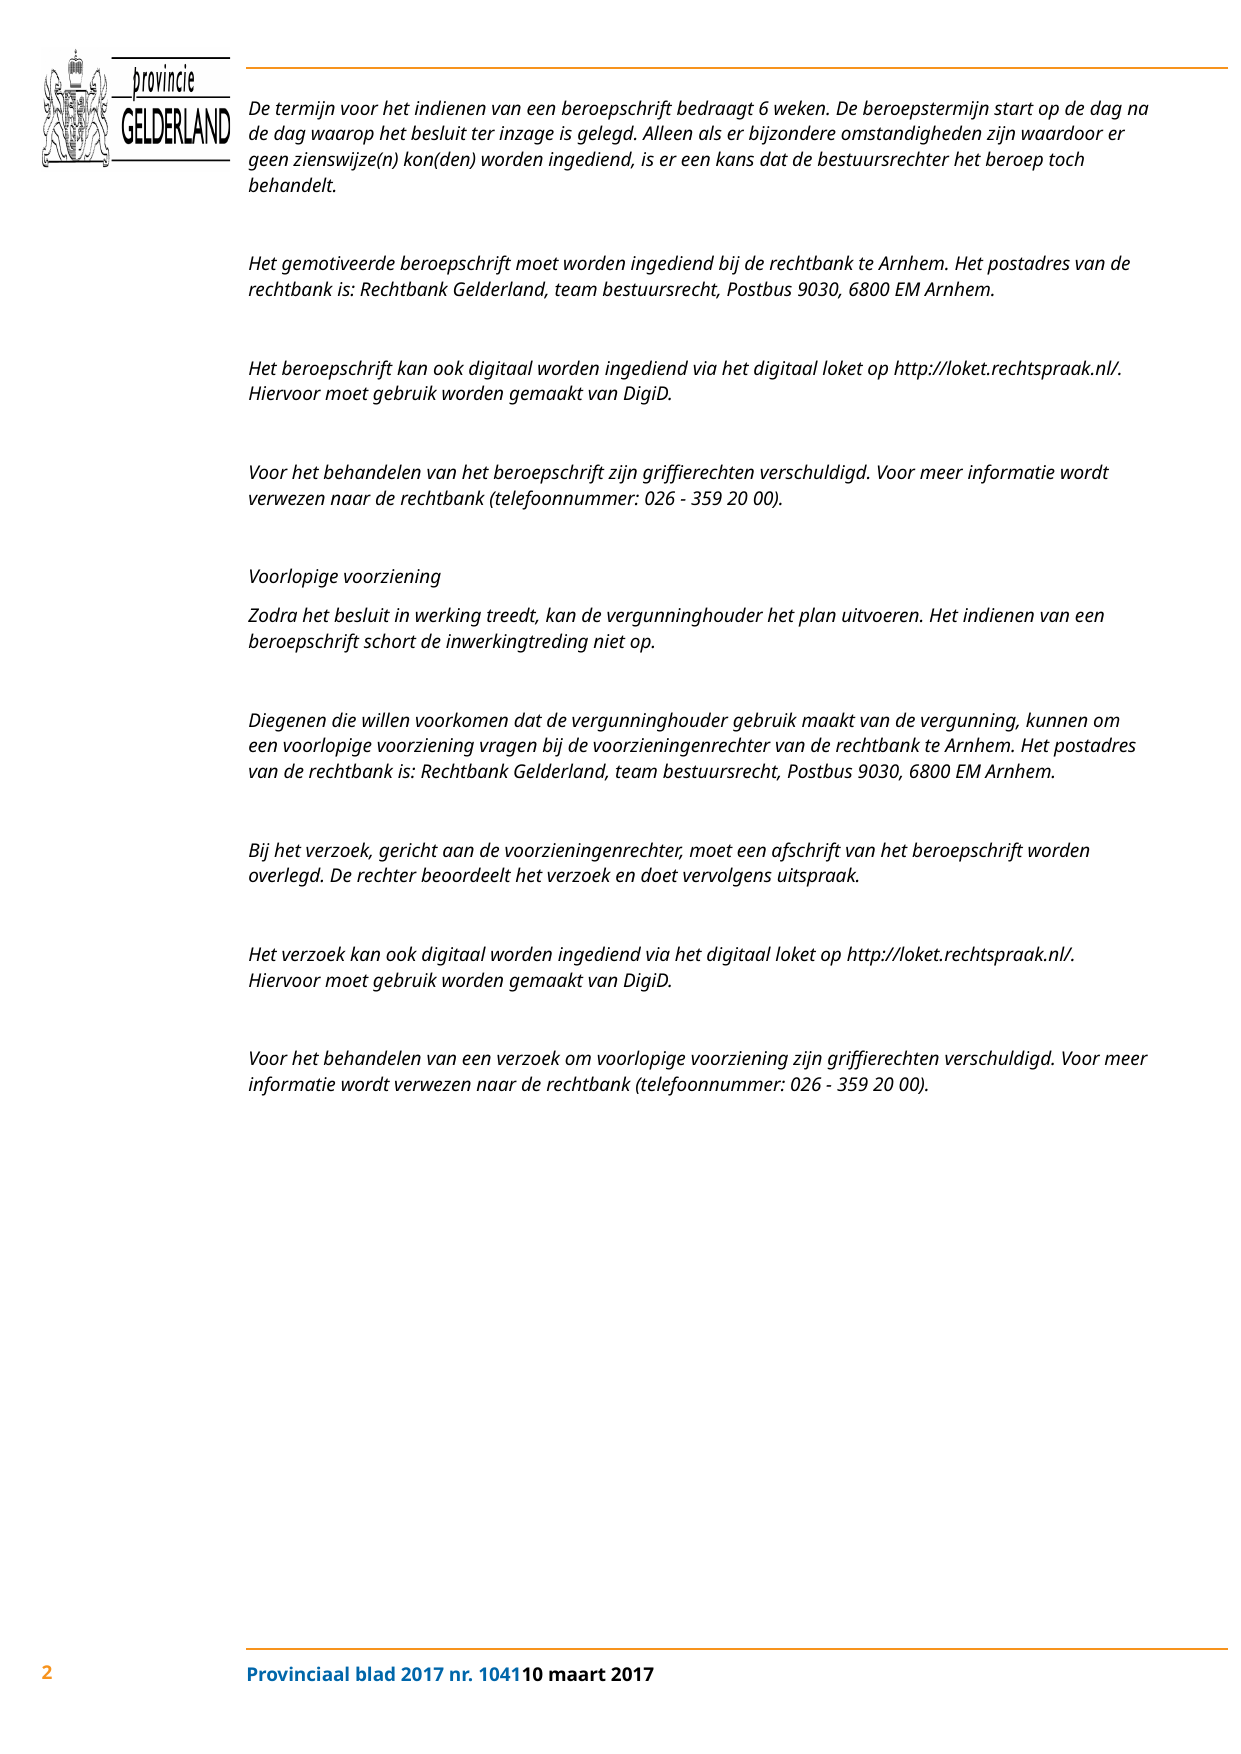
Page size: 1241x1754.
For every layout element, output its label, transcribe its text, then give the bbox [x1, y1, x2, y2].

picture [41, 47, 231, 172]
text Voor het behandelen van een verzoek om voorlopige voorziening zijn griffierechten verschuldigd. Voor meer informatie wordt verwezen naar de rechtbank (telefoonnummer: 026 - 359 20 00). [248, 1045, 1152, 1097]
text Het beroepschrift kan ook digitaal worden ingediend via het digitaal loket op http://loket.rechtspraak.nl/. Hiervoor moet gebruik worden gemaakt van DigiD. [248, 355, 1152, 406]
text Het gemotiveerde beroepschrift moet worden ingediend bij de rechtbank te Arnhem. Het postadres van de rechtbank is: Rechtbank Gelderland, team bestuursrecht, Postbus 9030, 6800 EM Arnhem. [248, 251, 1152, 302]
text De termijn voor het indienen van een beroepschrift bedraagt 6 weken. De beroepstermijn start op de dag na de dag waarop het besluit ter inzage is gelegd. Alleen als er bijzondere omstandigheden zijn waardoor er geen zienswijze(n) kon(den) worden ingediend, is er een kans dat de bestuursrechter het beroep toch behandelt. [248, 95, 1152, 198]
text Diegenen die willen voorkomen dat de vergunninghouder gebruik maakt van de vergunning, kunnen om een voorlopige voorziening vragen bij de voorzieningenrechter van de rechtbank te Arnhem. Het postadres van de rechtbank is: Rechtbank Gelderland, team bestuursrecht, Postbus 9030, 6800 EM Arnhem. [248, 707, 1152, 784]
text Bij het verzoek, gericht aan de voorzieningenrechter, moet een afschrift van het beroepschrift worden overlegd. De rechter beoordeelt het verzoek en doet vervolgens uitspraak. [248, 837, 1152, 888]
text Het verzoek kan ook digitaal worden ingediend via het digitaal loket op http://loket.rechtspraak.nl/. Hiervoor moet gebruik worden gemaakt van DigiD. [248, 941, 1152, 993]
text Voor het behandelen van het beroepschrift zijn griffierechten verschuldigd. Voor meer informatie wordt verwezen naar de rechtbank (telefoonnummer: 026 - 359 20 00). [248, 459, 1152, 511]
text Voorlopige voorziening [248, 563, 1152, 589]
text Zodra het besluit in werking treedt, kan de vergunninghouder het plan uitvoeren. Het indienen van een beroepschrift schort de inwerkingtreding niet op. [248, 603, 1152, 654]
